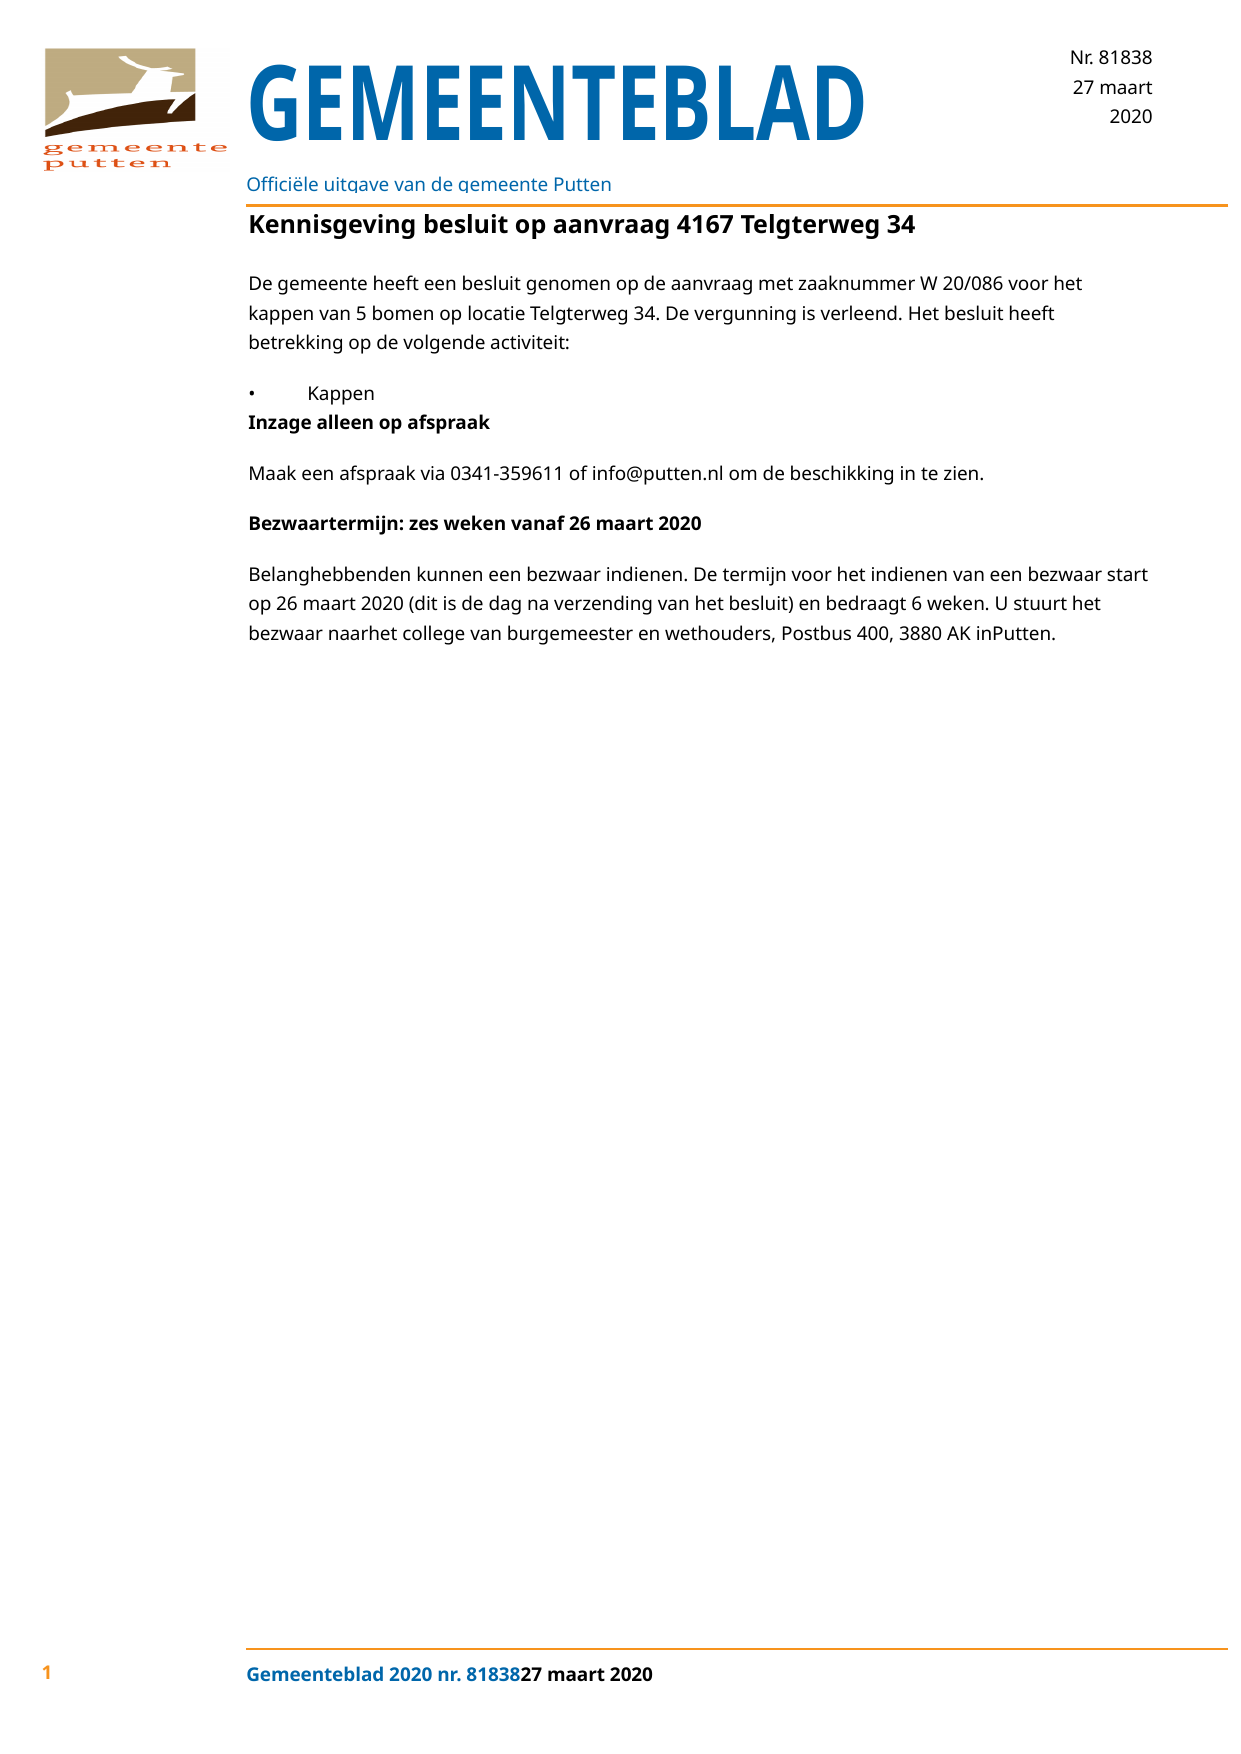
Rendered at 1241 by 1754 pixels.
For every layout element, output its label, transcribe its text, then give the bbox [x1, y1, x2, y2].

list Kappen [248, 380, 1152, 406]
text Inzage alleen op afspraak [248, 409, 1152, 435]
text De gemeente heeft een besluit genomen op de aanvraag met zaaknummer W 20/086 voor het kappen van 5 bomen op locatie Telgterweg 34. De vergunning is verleend. Het besluit heeft betrekking op de volgende activiteit: [248, 270, 1152, 355]
text Maak een afspraak via 0341-359611 of info@putten.nl om de beschikking in te zien. [248, 460, 1152, 486]
text Belanghebbenden kunnen een bezwaar indienen. De termijn voor het indienen van een bezwaar start op 26 maart 2020 (dit is de dag na verzending van het besluit) en bedraagt 6 weken. U stuurt het bezwaar naarhet college van burgemeester en wethouders, Postbus 400, 3880 AK inPutten. [248, 561, 1152, 646]
text Kennisgeving besluit op aanvraag 4167 Telgterweg 34 [248, 207, 1152, 241]
picture [41, 47, 231, 172]
text Bezwaartermijn: zes weken vanaf 26 maart 2020 [248, 510, 1152, 536]
